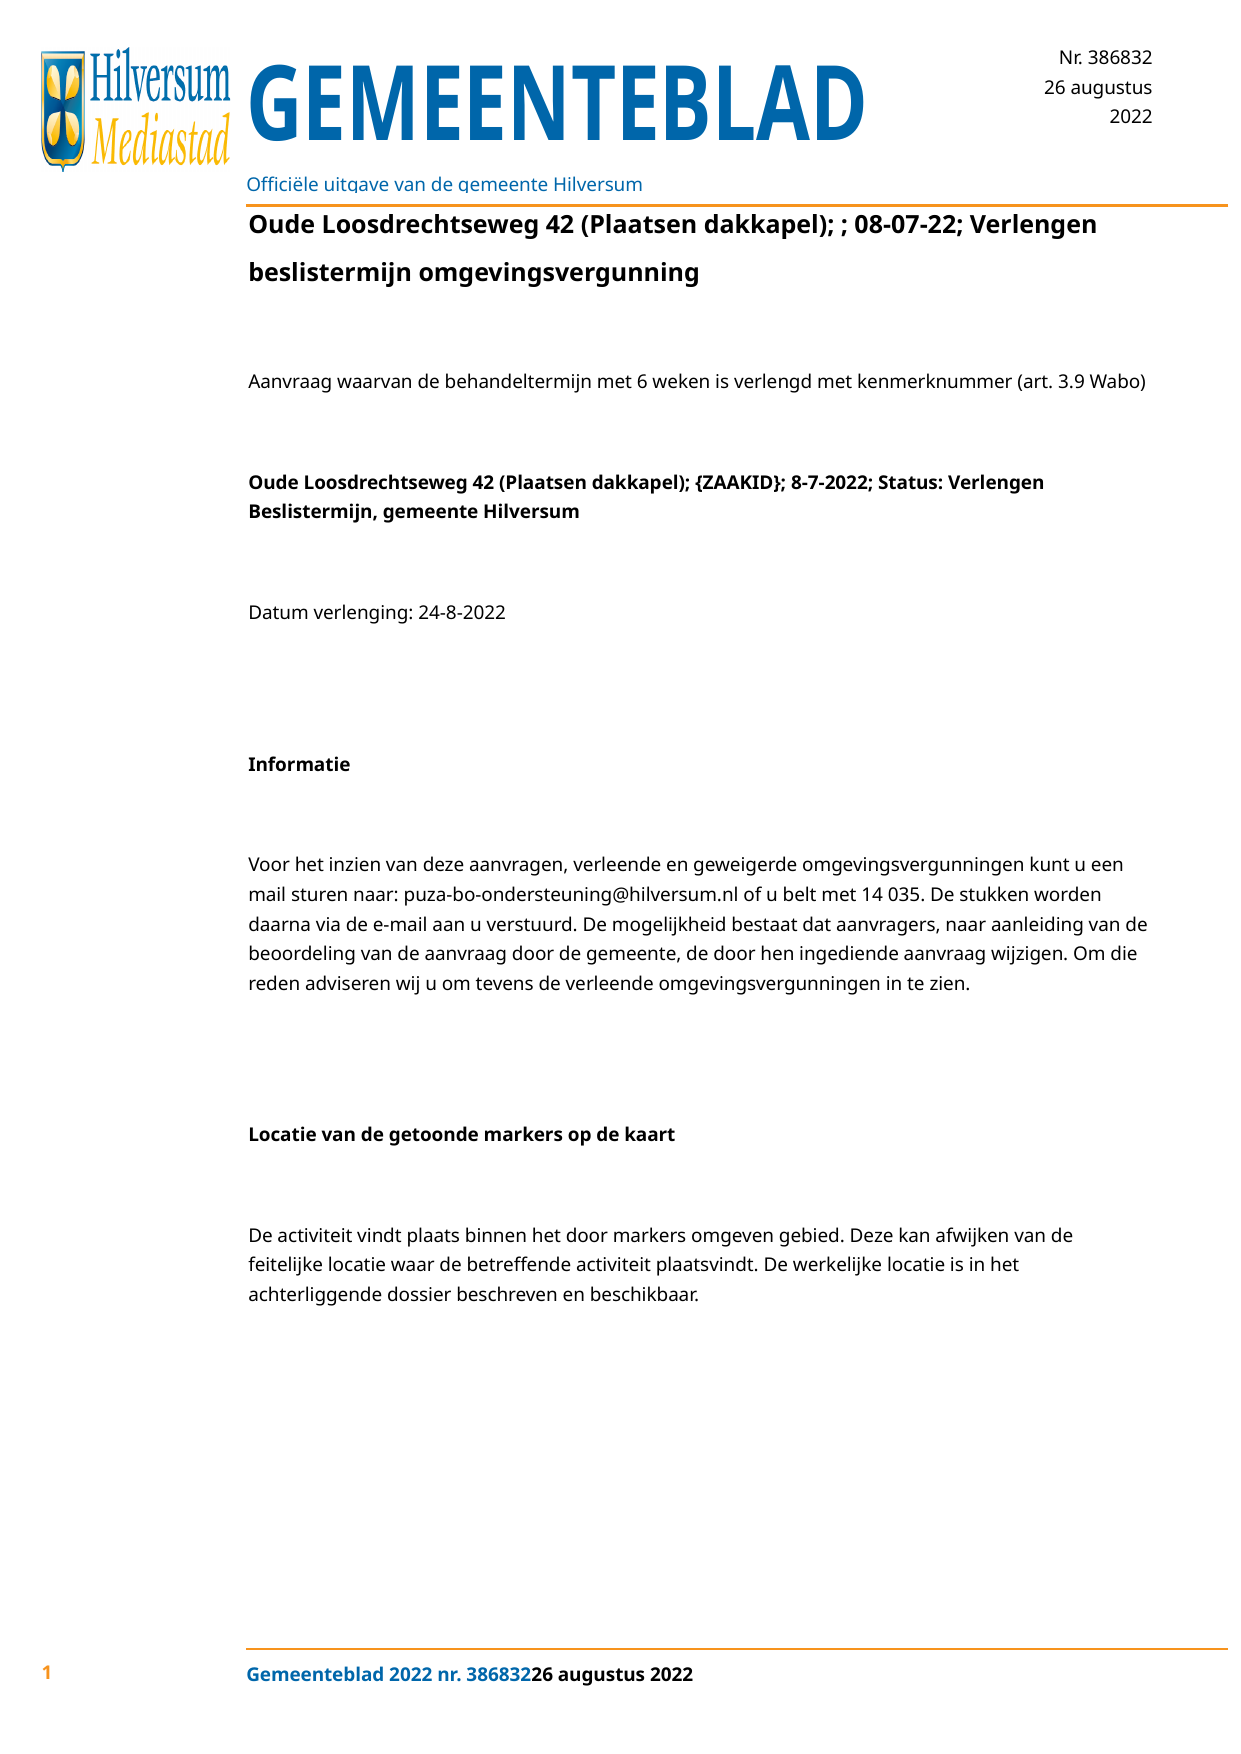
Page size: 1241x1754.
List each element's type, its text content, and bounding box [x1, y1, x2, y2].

text Datum verlenging: 24-8-2022 [248, 599, 1152, 625]
text De activiteit vindt plaats binnen het door markers omgeven gebied. Deze kan afwijken van de feitelijke locatie waar de betreffende activiteit plaatsvindt. De werkelijke locatie is in het achterliggende dossier beschreven en beschikbaar. [248, 1222, 1152, 1307]
picture [41, 47, 231, 172]
text Oude Loosdrechtseweg 42 (Plaatsen dakkapel); {ZAAKID}; 8-7-2022; Status: Verlengen Beslistermijn, gemeente Hilversum [248, 469, 1152, 524]
text Informatie [248, 751, 1152, 777]
text Locatie van de getoonde markers op de kaart [248, 1121, 1152, 1147]
text Aanvraag waarvan de behandeltermijn met 6 weken is verlengd met kenmerknummer (art. 3.9 Wabo) [248, 368, 1152, 394]
text Oude Loosdrechtseweg 42 (Plaatsen dakkapel); ; 08-07-22; Verlengen beslistermijn omgevingsvergunning [248, 207, 1152, 288]
text Voor het inzien van deze aanvragen, verleende en geweigerde omgevingsvergunningen kunt u een mail sturen naar: puza-bo-ondersteuning@hilversum.nl of u belt met 14 035. De stukken worden daarna via de e-mail aan u verstuurd. De mogelijkheid bestaat dat aanvragers, naar aanleiding van de beoordeling van de aanvraag door de gemeente, de door hen ingediende aanvraag wijzigen. Om die reden adviseren wij u om tevens de verleende omgevingsvergunningen in te zien. [248, 852, 1152, 996]
